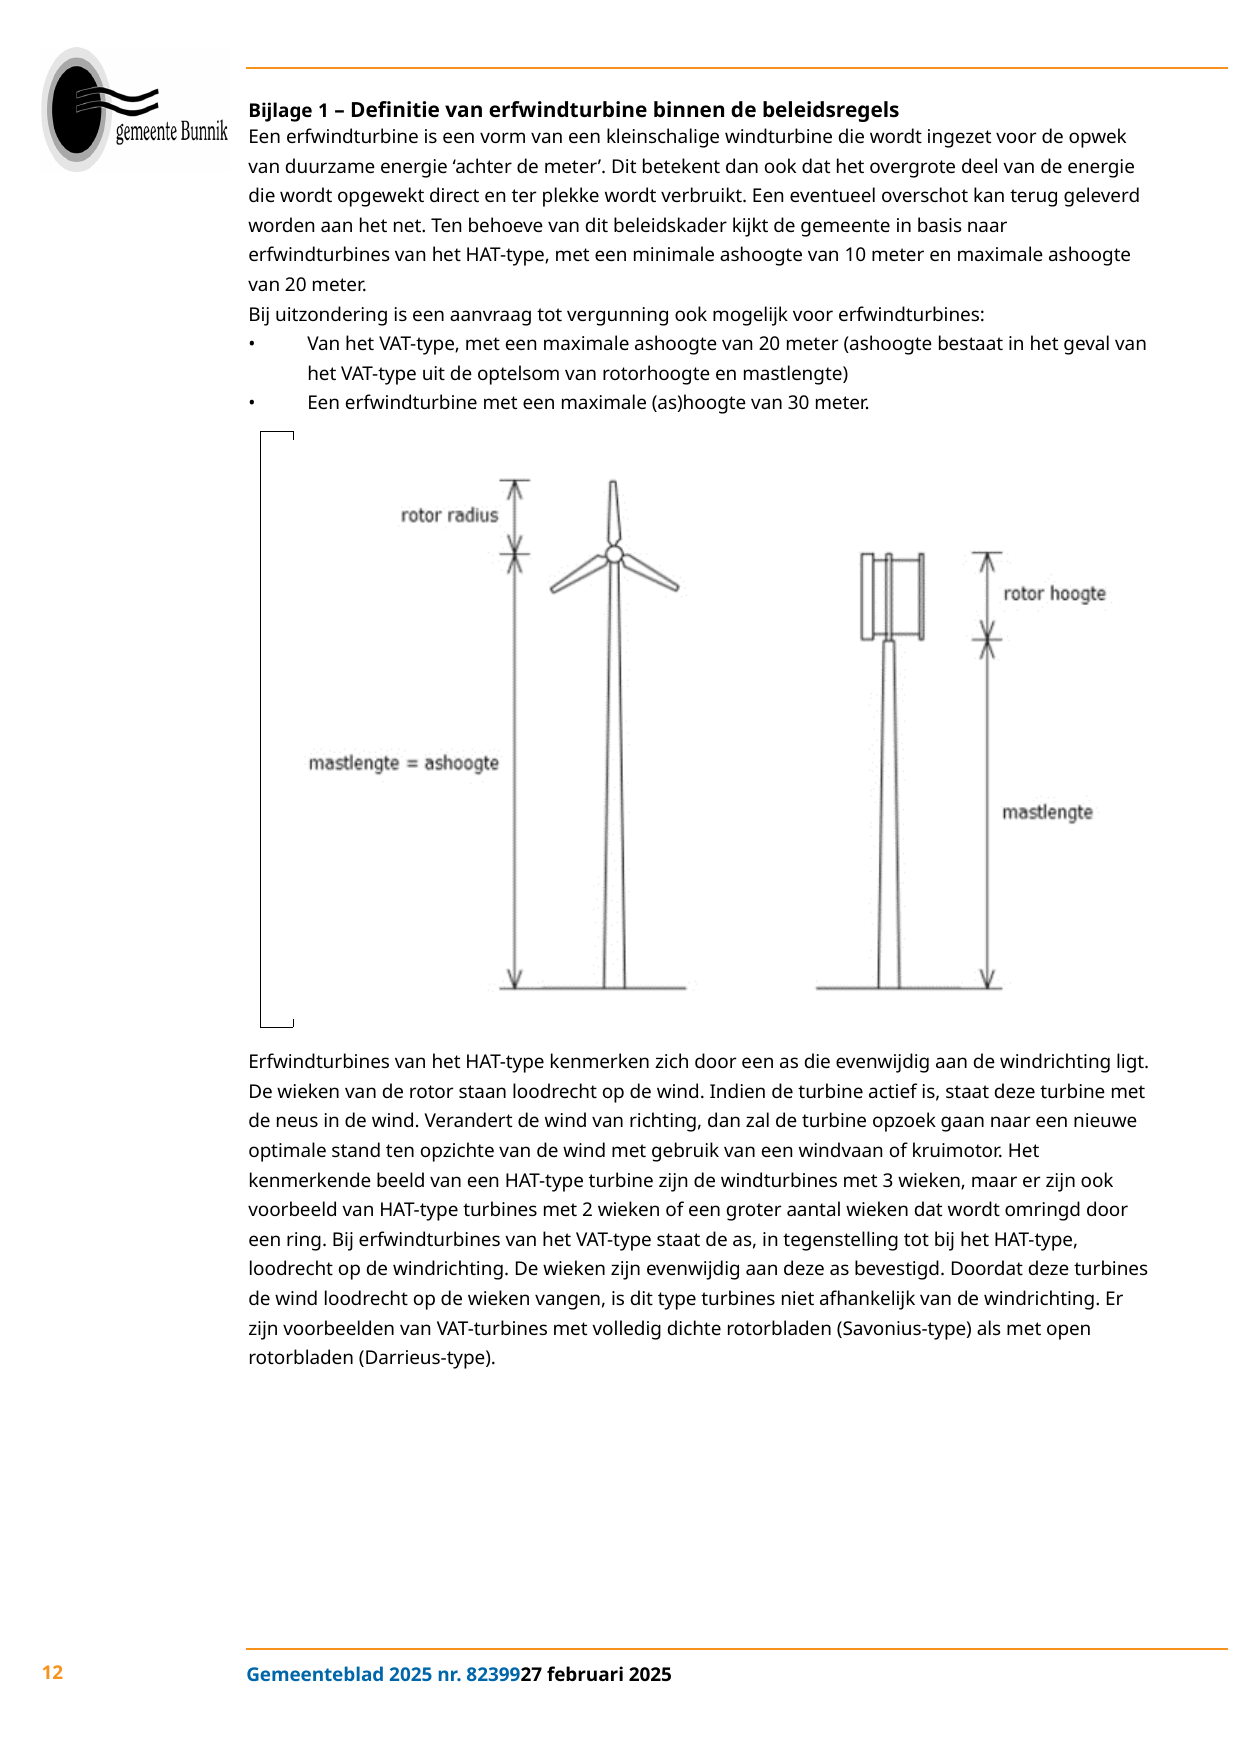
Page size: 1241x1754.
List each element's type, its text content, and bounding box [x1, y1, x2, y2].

picture [41, 47, 231, 172]
list Een erfwindturbine met een maximale (as)hoogte van 30 meter. [248, 389, 1152, 415]
text Bij uitzondering is een aanvraag tot vergunning ook mogelijk voor erfwindturbines: [248, 301, 1152, 327]
text Een erfwindturbine is een vorm van een kleinschalige windturbine die wordt ingezet voor de opwek van duurzame energie ‘achter de meter’. Dit betekent dan ook dat het overgrote deel van de energie die wordt opgewekt direct en ter plekke wordt verbruikt. Een eventueel overschot kan terug geleverd worden aan het net. Ten behoeve van dit beleidskader kijkt de gemeente in basis naar erfwindturbines van het HAT-type, met een minimale ashoogte van 10 meter en maximale ashoogte van 20 meter. [248, 123, 1152, 297]
picture [268, 440, 1155, 1019]
list Van het VAT-type, met een maximale ashoogte van 20 meter (ashoogte bestaat in het geval van het VAT-type uit de optelsom van rotorhoogte en mastlengte) [248, 330, 1152, 386]
text Bijlage 1 – Definitie van erfwindturbine binnen de beleidsregels [248, 95, 1152, 123]
text Erfwindturbines van het HAT-type kenmerken zich door een as die evenwijdig aan de windrichting ligt. De wieken van de rotor staan loodrecht op de wind. Indien de turbine actief is, staat deze turbine met de neus in de wind. Verandert de wind van richting, dan zal de turbine opzoek gaan naar een nieuwe optimale stand ten opzichte van de wind met gebruik van een windvaan of kruimotor. Het kenmerkende beeld van een HAT-type turbine zijn de windturbines met 3 wieken, maar er zijn ook voorbeeld van HAT-type turbines met 2 wieken of een groter aantal wieken dat wordt omringd door een ring. Bij erfwindturbines van het VAT-type staat de as, in tegenstelling tot bij het HAT-type, loodrecht op de windrichting. De wieken zijn evenwijdig aan deze as bevestigd. Doordat deze turbines de wind loodrecht op de wieken vangen, is dit type turbines niet afhankelijk van de windrichting. Er zijn voorbeelden van VAT-turbines met volledig dichte rotorbladen (Savonius-type) als met open rotorbladen (Darrieus-type). [248, 1048, 1152, 1370]
